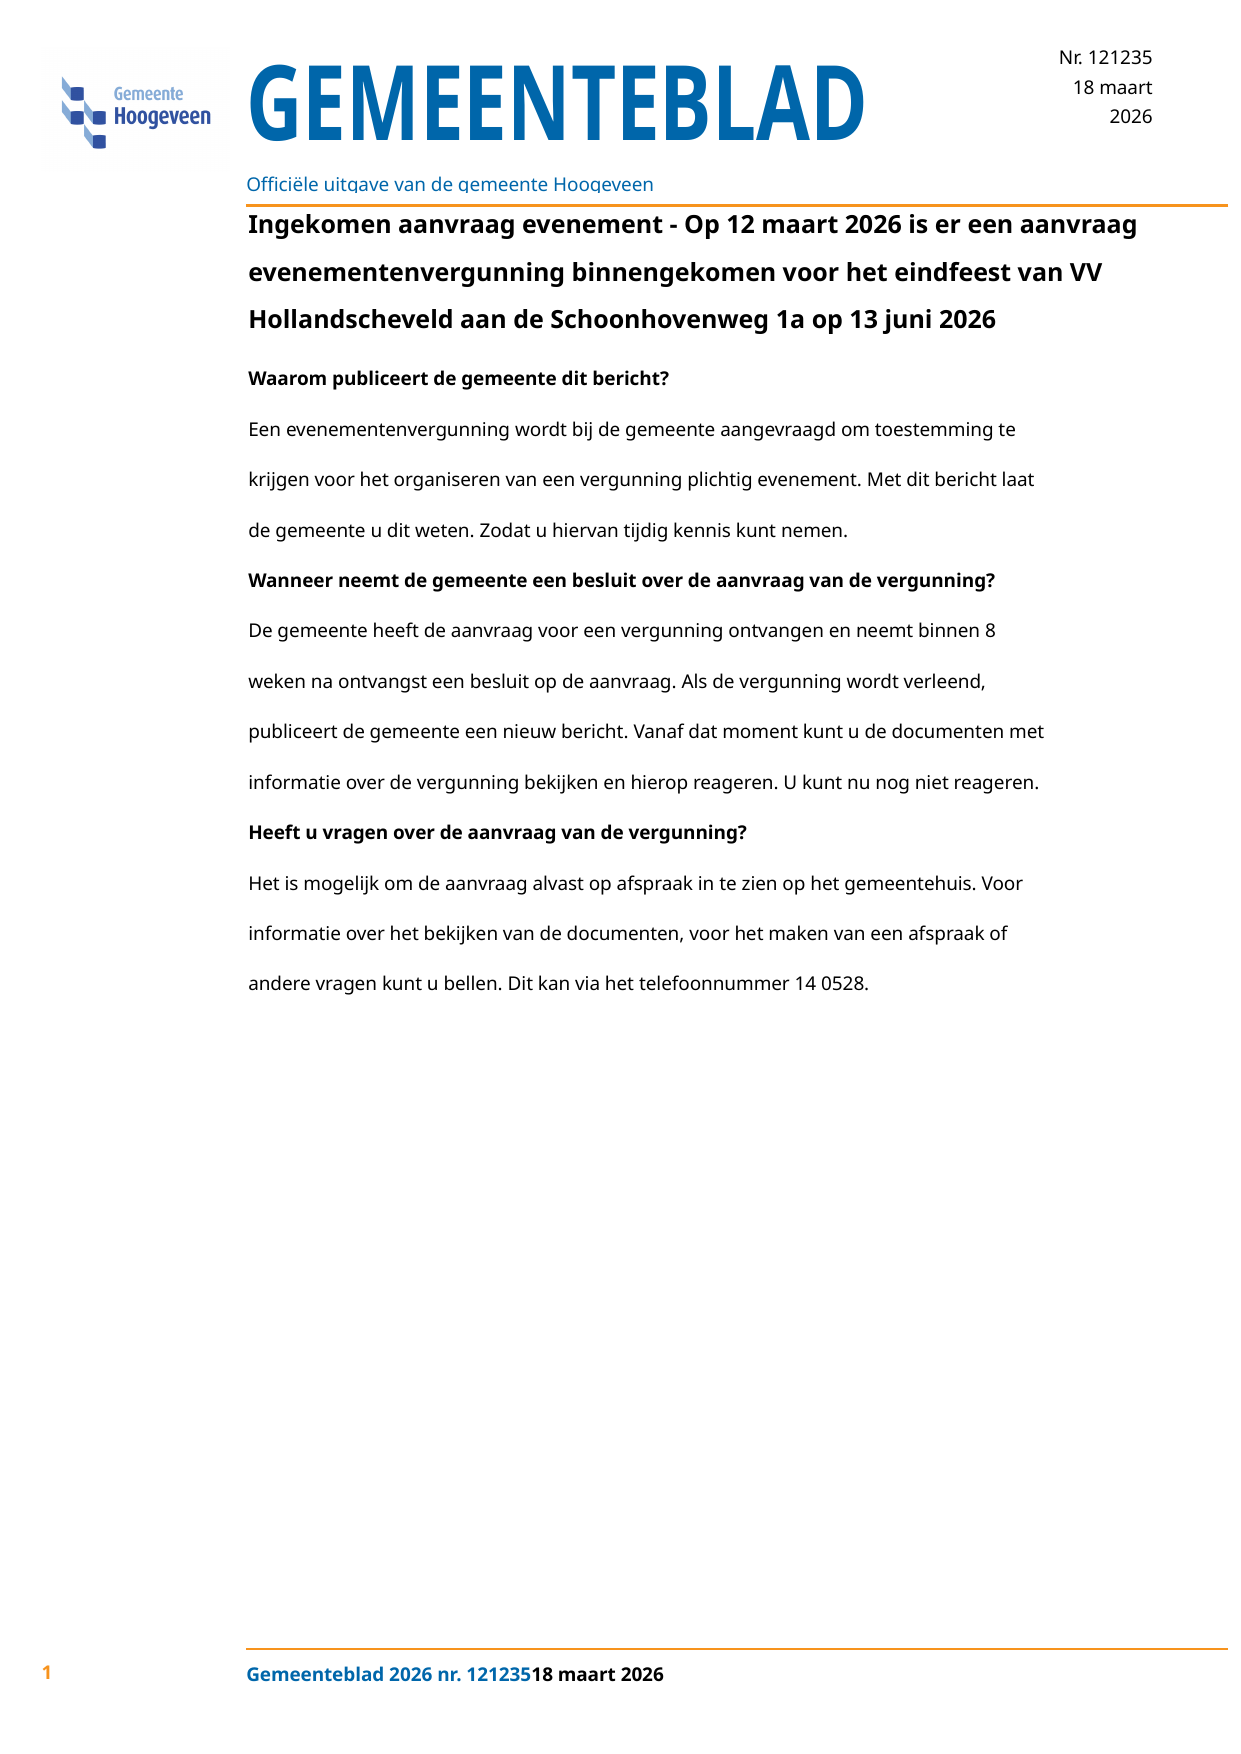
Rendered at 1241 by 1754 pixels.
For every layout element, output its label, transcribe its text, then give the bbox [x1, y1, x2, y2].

text Ingekomen aanvraag evenement - Op 12 maart 2026 is er een aanvraag evenementenvergunning binnengekomen voor het eindfeest van VV Hollandscheveld aan de Schoonhovenweg 1a op 13 juni 2026 [248, 207, 1152, 336]
text informatie over het bekijken van de documenten, voor het maken van een afspraak of [248, 920, 1152, 946]
text informatie over de vergunning bekijken en hierop reageren. U kunt nu nog niet reageren. [248, 769, 1152, 794]
text de gemeente u dit weten. Zodat u hiervan tijdig kennis kunt nemen. [248, 517, 1152, 542]
text krijgen voor het organiseren van een vergunning plichtig evenement. Met dit bericht laat [248, 466, 1152, 492]
picture [41, 47, 231, 172]
text Een evenementenvergunning wordt bij de gemeente aangevraagd om toestemming te [248, 416, 1152, 442]
text publiceert de gemeente een nieuw bericht. Vanaf dat moment kunt u de documenten met [248, 718, 1152, 744]
text Het is mogelijk om de aanvraag alvast op afspraak in te zien op het gemeentehuis. Voor [248, 870, 1152, 895]
text weken na ontvangst een besluit op de aanvraag. Als de vergunning wordt verleend, [248, 668, 1152, 694]
text De gemeente heeft de aanvraag voor een vergunning ontvangen en neemt binnen 8 [248, 618, 1152, 643]
text Waarom publiceert de gemeente dit bericht? [248, 366, 1152, 391]
text Wanneer neemt de gemeente een besluit over de aanvraag van de vergunning? [248, 567, 1152, 593]
text andere vragen kunt u bellen. Dit kan via het telefoonnummer 14 0528. [248, 971, 1152, 996]
text Heeft u vragen over de aanvraag van de vergunning? [248, 819, 1152, 845]
